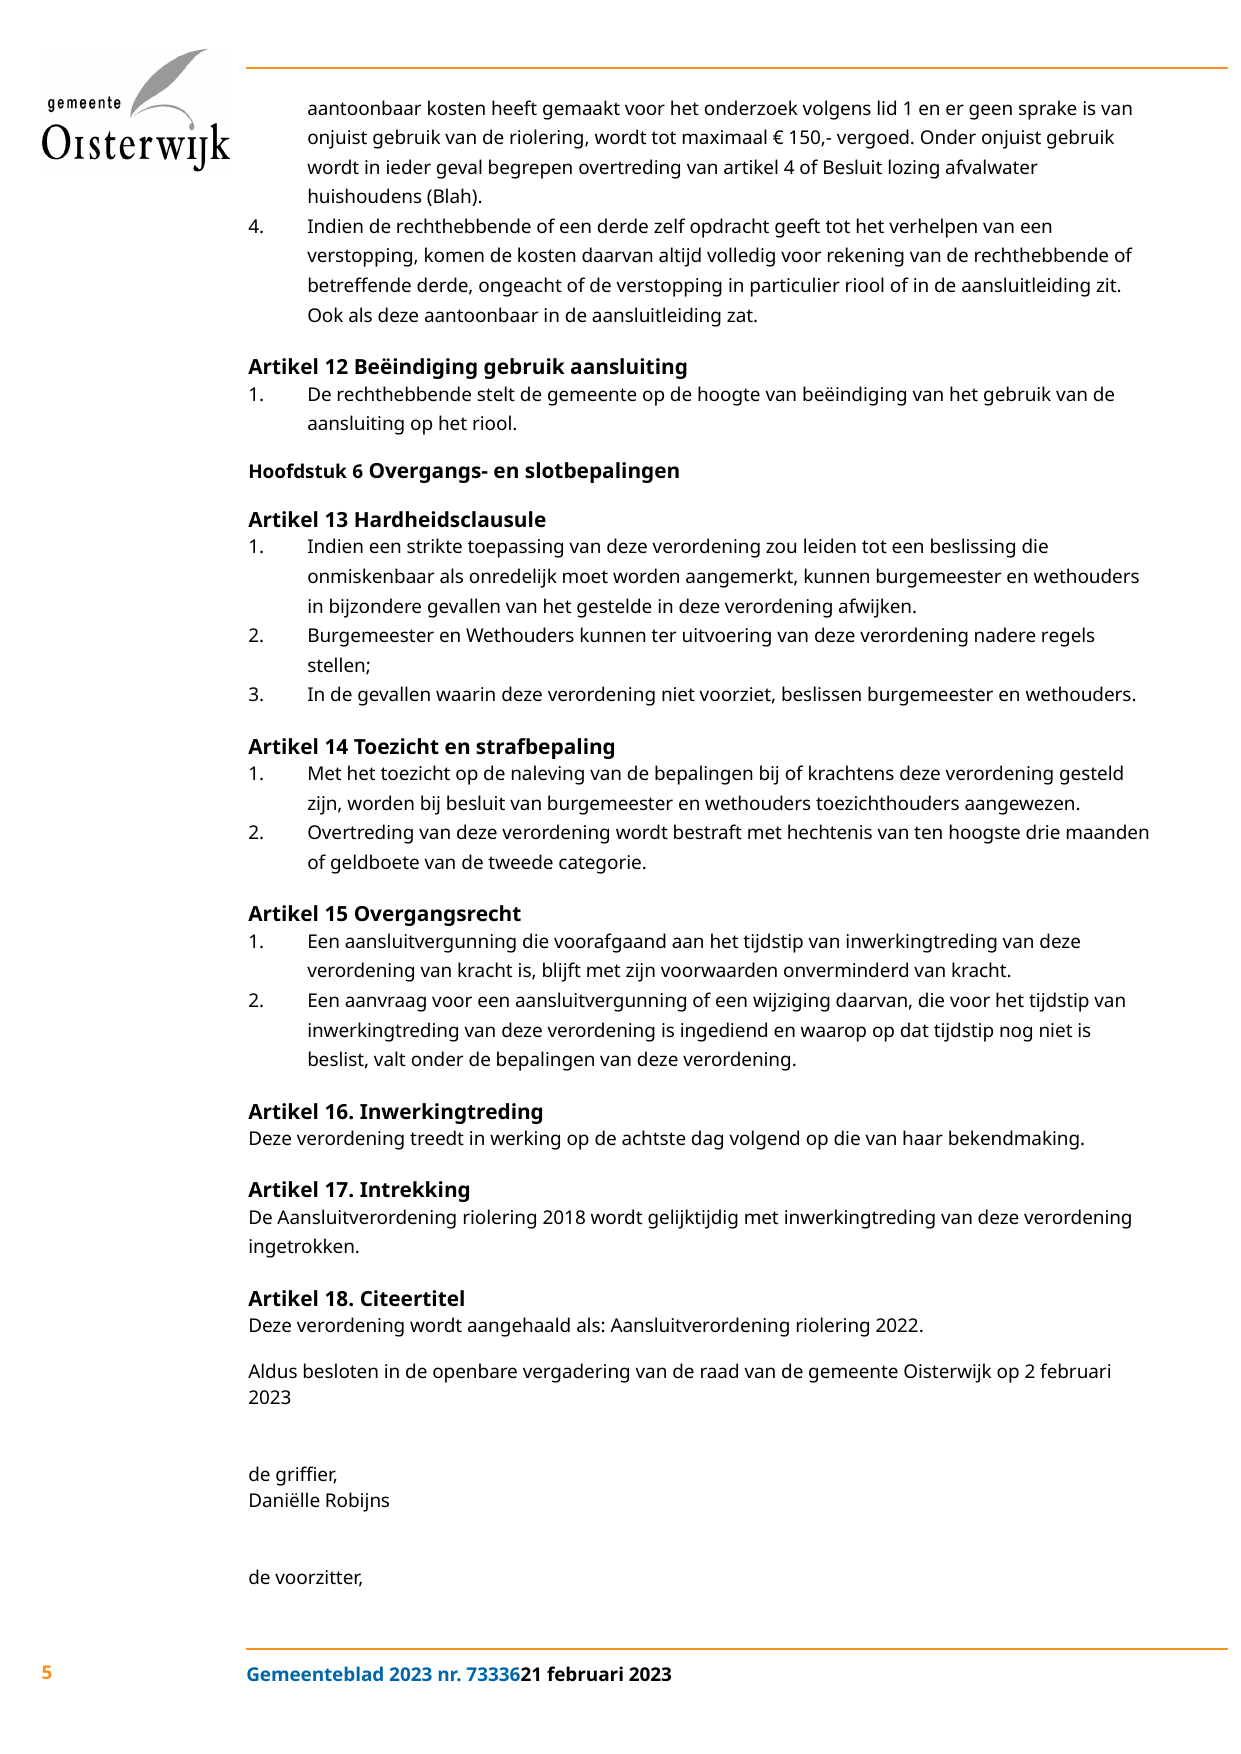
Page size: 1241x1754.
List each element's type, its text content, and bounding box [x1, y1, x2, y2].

list Indien de rechthebbende of een derde zelf opdracht geeft tot het verhelpen van een verstopping, komen de kosten daarvan altijd volledig voor rekening van de rechthebbende of betreffende derde, ongeacht of de verstopping in particulier riool of in de aansluitleiding zit. Ook als deze aantoonbaar in de aansluitleiding zat. [248, 213, 1152, 328]
list Indien een strikte toepassing van deze verordening zou leiden tot een beslissing die onmiskenbaar als onredelijk moet worden aangemerkt, kunnen burgemeester en wethouders in bijzondere gevallen van het gestelde in deze verordening afwijken. [248, 534, 1152, 618]
list Burgemeester en Wethouders kunnen ter uitvoering van deze verordening nadere regels stellen; [248, 622, 1152, 678]
list De rechthebbende stelt de gemeente op de hoogte van beëindiging van het gebruik van de aansluiting op het riool. [248, 381, 1152, 436]
list Overtreding van deze verordening wordt bestraft met hechtenis van ten hoogste drie maanden of geldboete van de tweede categorie. [248, 819, 1152, 875]
text De Aansluitverordening riolering 2018 wordt gelijktijdig met inwerkingtreding van deze verordening ingetrokken. [248, 1204, 1152, 1259]
text de griffier, [248, 1461, 1152, 1487]
text Artikel 17. Intrekking [248, 1176, 1152, 1204]
list aantoonbaar kosten heeft gemaakt voor het onderzoek volgens lid 1 en er geen sprake is van onjuist gebruik van de riolering, wordt tot maximaal € 150,- vergoed. Onder onjuist gebruik wordt in ieder geval begrepen overtreding van artikel 4 of Besluit lozing afvalwater huishoudens (Blah). [248, 95, 1152, 209]
text de voorzitter, [248, 1564, 1152, 1590]
text Artikel 12 Beëindiging gebruik aansluiting [248, 352, 1152, 381]
list Met het toezicht op de naleving van de bepalingen bij of krachtens deze verordening gesteld zijn, worden bij besluit van burgemeester en wethouders toezichthouders aangewezen. [248, 760, 1152, 816]
list In de gevallen waarin deze verordening niet voorziet, beslissen burgemeester en wethouders. [248, 682, 1152, 707]
text Artikel 18. Citeertitel [248, 1284, 1152, 1312]
text Deze verordening wordt aangehaald als: Aansluitverordening riolering 2022. [248, 1312, 1152, 1338]
text Artikel 14 Toezicht en strafbepaling [248, 732, 1152, 760]
text Aldus besloten in de openbare vergadering van de raad van de gemeente Oisterwijk op 2 februari 2023 [248, 1358, 1152, 1409]
text Artikel 15 Overgangsrecht [248, 899, 1152, 928]
text Artikel 13 Hardheidsclausule [248, 505, 1152, 534]
text Daniëlle Robijns [248, 1487, 1152, 1512]
text Deze verordening treedt in werking op de achtste dag volgend op die van haar bekendmaking. [248, 1125, 1152, 1151]
text Hoofdstuk 6 Overgangs- en slotbepalingen [248, 456, 1152, 484]
text Artikel 16. Inwerkingtreding [248, 1097, 1152, 1125]
picture [41, 47, 231, 172]
list Een aanvraag voor een aansluitvergunning of een wijziging daarvan, die voor het tijdstip van inwerkingtreding van deze verordening is ingediend en waarop op dat tijdstip nog niet is beslist, valt onder de bepalingen van deze verordening. [248, 987, 1152, 1072]
list Een aansluitvergunning die voorafgaand aan het tijdstip van inwerkingtreding van deze verordening van kracht is, blijft met zijn voorwaarden onverminderd van kracht. [248, 928, 1152, 983]
